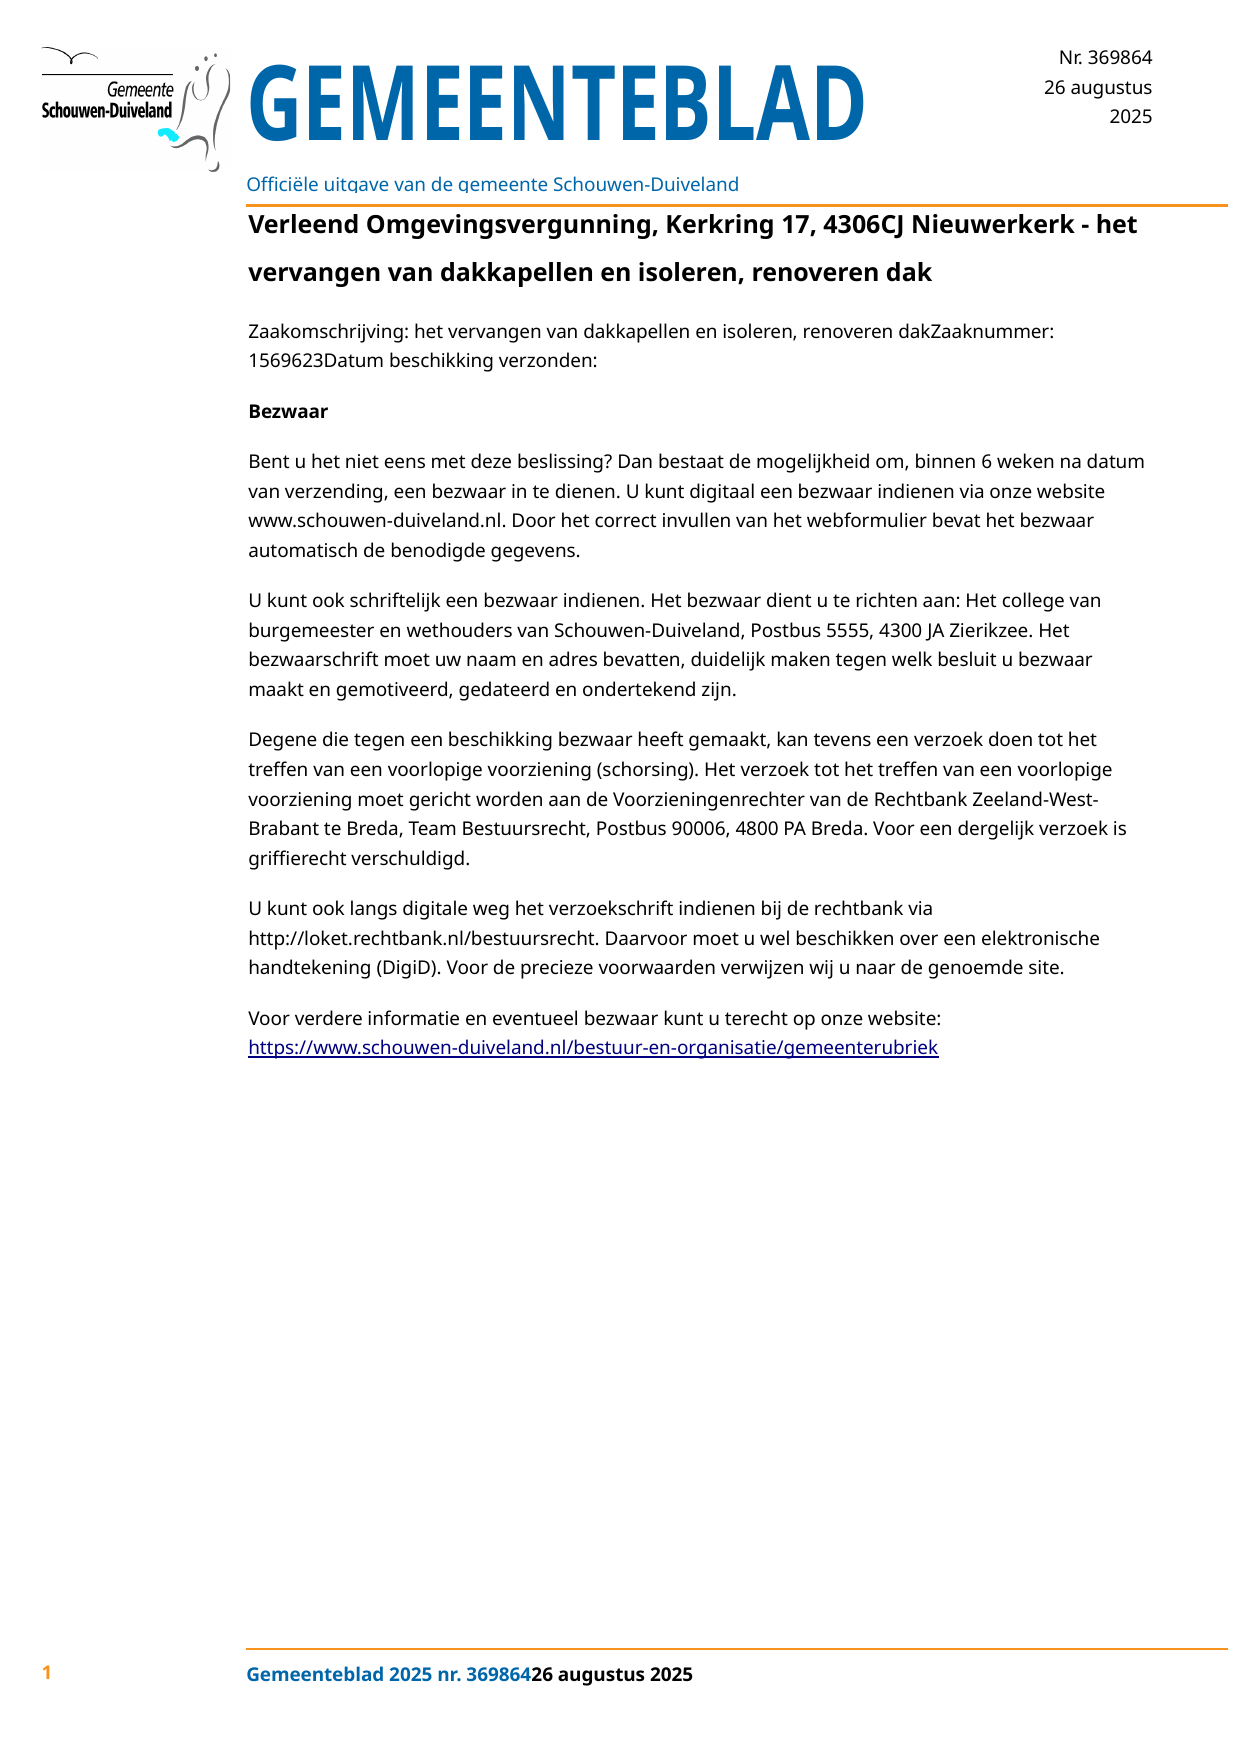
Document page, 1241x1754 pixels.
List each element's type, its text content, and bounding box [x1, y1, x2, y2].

text Verleend Omgevingsvergunning, Kerkring 17, 4306CJ Nieuwerkerk - het vervangen van dakkapellen en isoleren, renoveren dak [248, 207, 1152, 288]
text Voor verdere informatie en eventueel bezwaar kunt u terecht op onze website: https://www.schouwen-duiveland.nl/bestuur-en-organisatie/gemeenterubriek [248, 1005, 1152, 1060]
text Bent u het niet eens met deze beslissing? Dan bestaat de mogelijkheid om, binnen 6 weken na datum van verzending, een bezwaar in te dienen. U kunt digitaal een bezwaar indienen via onze website www.schouwen-duiveland.nl. Door het correct invullen van het webformulier bevat het bezwaar automatisch de benodigde gegevens. [248, 448, 1152, 563]
text Degene die tegen een beschikking bezwaar heeft gemaakt, kan tevens een verzoek doen tot het treffen van een voorlopige voorziening (schorsing). Het verzoek tot het treffen van een voorlopige voorziening moet gericht worden aan de Voorzieningenrechter van de Rechtbank Zeeland-West-Brabant te Breda, Team Bestuursrecht, Postbus 90006, 4800 PA Breda. Voor een dergelijk verzoek is griffierecht verschuldigd. [248, 727, 1152, 871]
text Bezwaar [248, 398, 1152, 424]
text U kunt ook schriftelijk een bezwaar indienen. Het bezwaar dient u te richten aan: Het college van burgemeester en wethouders van Schouwen-Duiveland, Postbus 5555, 4300 JA Zierikzee. Het bezwaarschrift moet uw naam en adres bevatten, duidelijk maken tegen welk besluit u bezwaar maakt en gemotiveerd, gedateerd en ondertekend zijn. [248, 587, 1152, 702]
text U kunt ook langs digitale weg het verzoekschrift indienen bij de rechtbank via http://loket.rechtbank.nl/bestuursrecht. Daarvoor moet u wel beschikken over een elektronische handtekening (DigiD). Voor de precieze voorwaarden verwijzen wij u naar de genoemde site. [248, 895, 1152, 980]
text Zaakomschrijving: het vervangen van dakkapellen en isoleren, renoveren dakZaaknummer: 1569623Datum beschikking verzonden: [248, 318, 1152, 373]
picture [41, 47, 231, 172]
